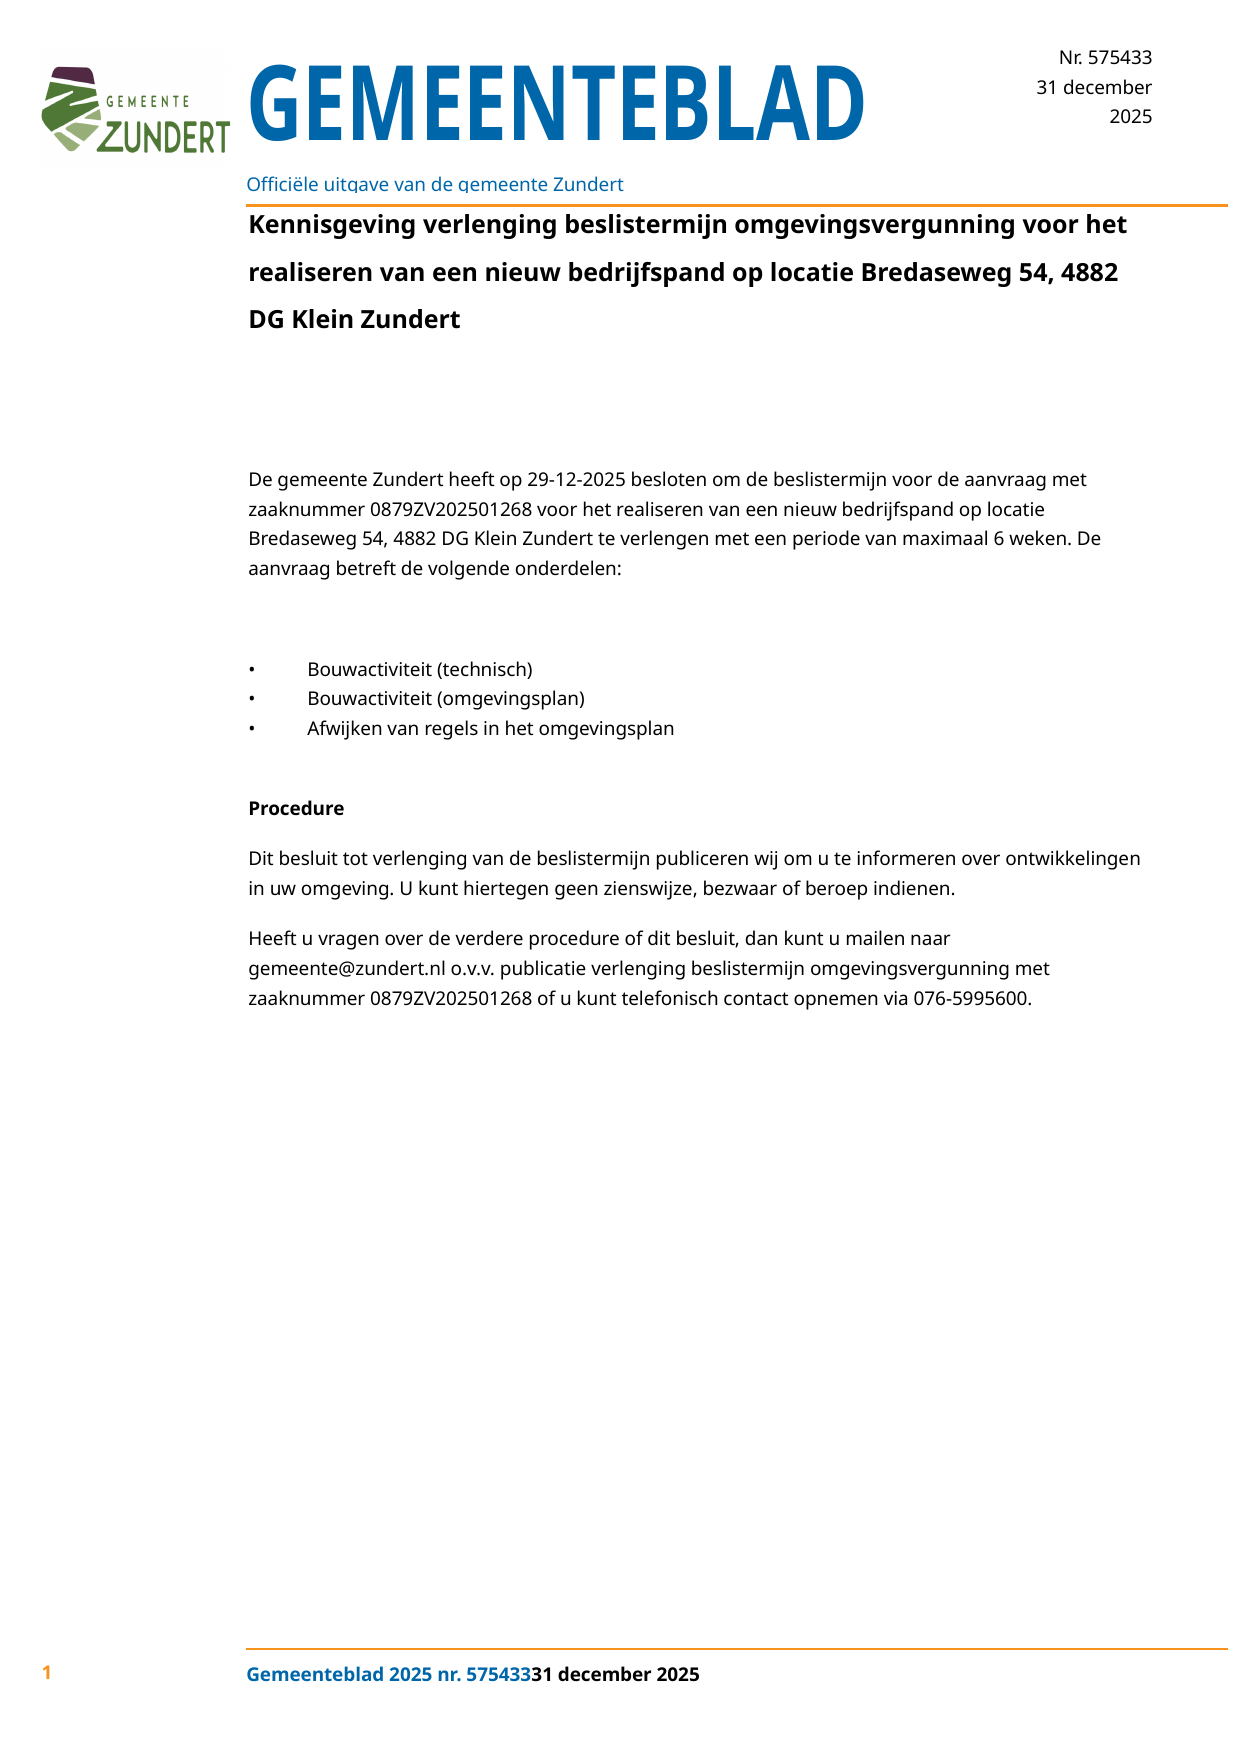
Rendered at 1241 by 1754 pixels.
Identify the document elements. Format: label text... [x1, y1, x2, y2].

list Afwijken van regels in het omgevingsplan [248, 715, 1152, 741]
text Heeft u vragen over de verdere procedure of dit besluit, dan kunt u mailen naar gemeente@zundert.nl o.v.v. publicatie verlenging beslistermijn omgevingsvergunning met zaaknummer 0879ZV202501268 of u kunt telefonisch contact opnemen via 076-5995600. [248, 926, 1152, 1010]
list Bouwactiviteit (technisch) [248, 656, 1152, 682]
text De gemeente Zundert heeft op 29-12-2025 besloten om de beslistermijn voor de aanvraag met zaaknummer 0879ZV202501268 voor het realiseren van een nieuw bedrijfspand op locatie Bredaseweg 54, 4882 DG Klein Zundert te verlengen met een periode van maximaal 6 weken. De aanvraag betreft de volgende onderdelen: [248, 466, 1152, 581]
text Dit besluit tot verlenging van de beslistermijn publiceren wij om u te informeren over ontwikkelingen in uw omgeving. U kunt hiertegen geen zienswijze, bezwaar of beroep indienen. [248, 846, 1152, 901]
picture [41, 47, 231, 172]
text Procedure [248, 795, 1152, 821]
list Bouwactiviteit (omgevingsplan) [248, 686, 1152, 711]
text Kennisgeving verlenging beslistermijn omgevingsvergunning voor het realiseren van een nieuw bedrijfspand op locatie Bredaseweg 54, 4882 DG Klein Zundert [248, 207, 1152, 336]
